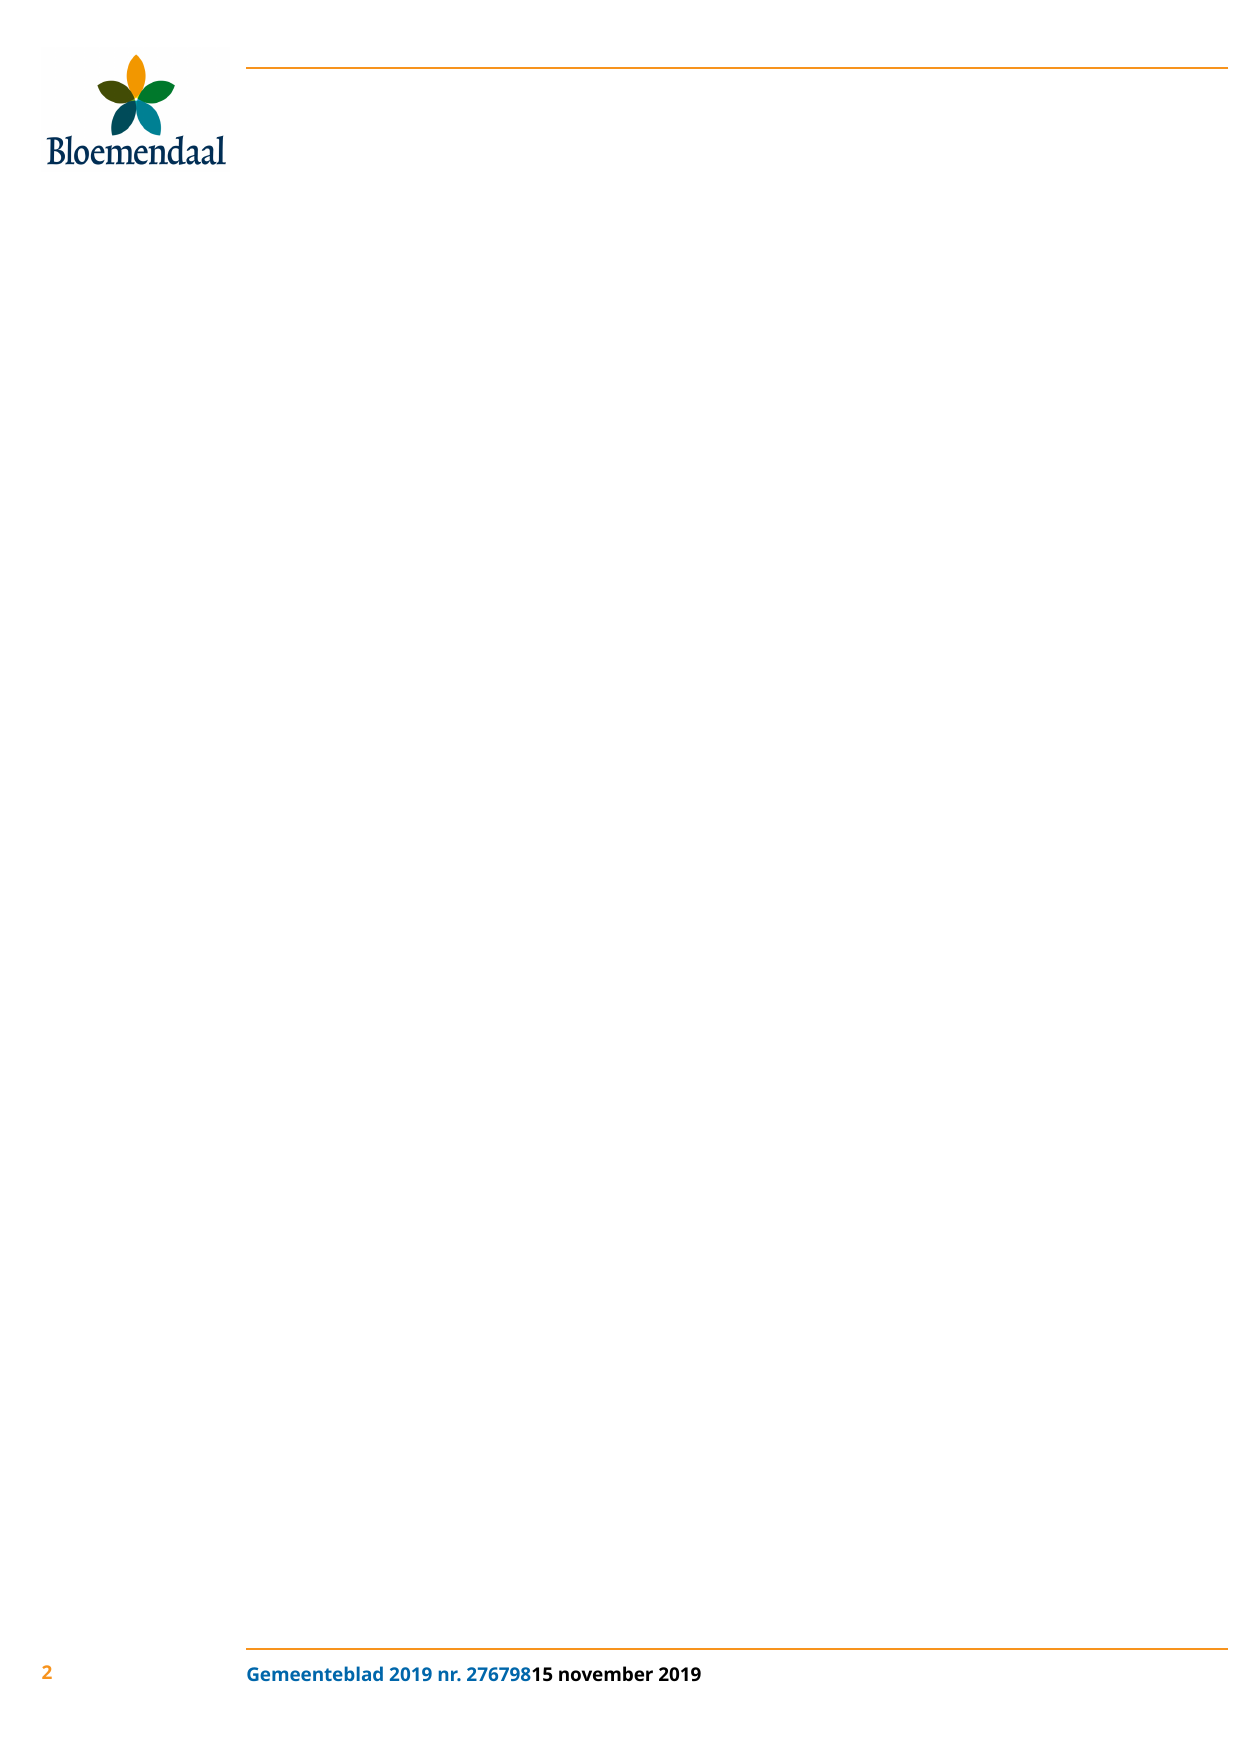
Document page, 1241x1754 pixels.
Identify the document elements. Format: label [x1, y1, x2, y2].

picture [41, 47, 231, 172]
